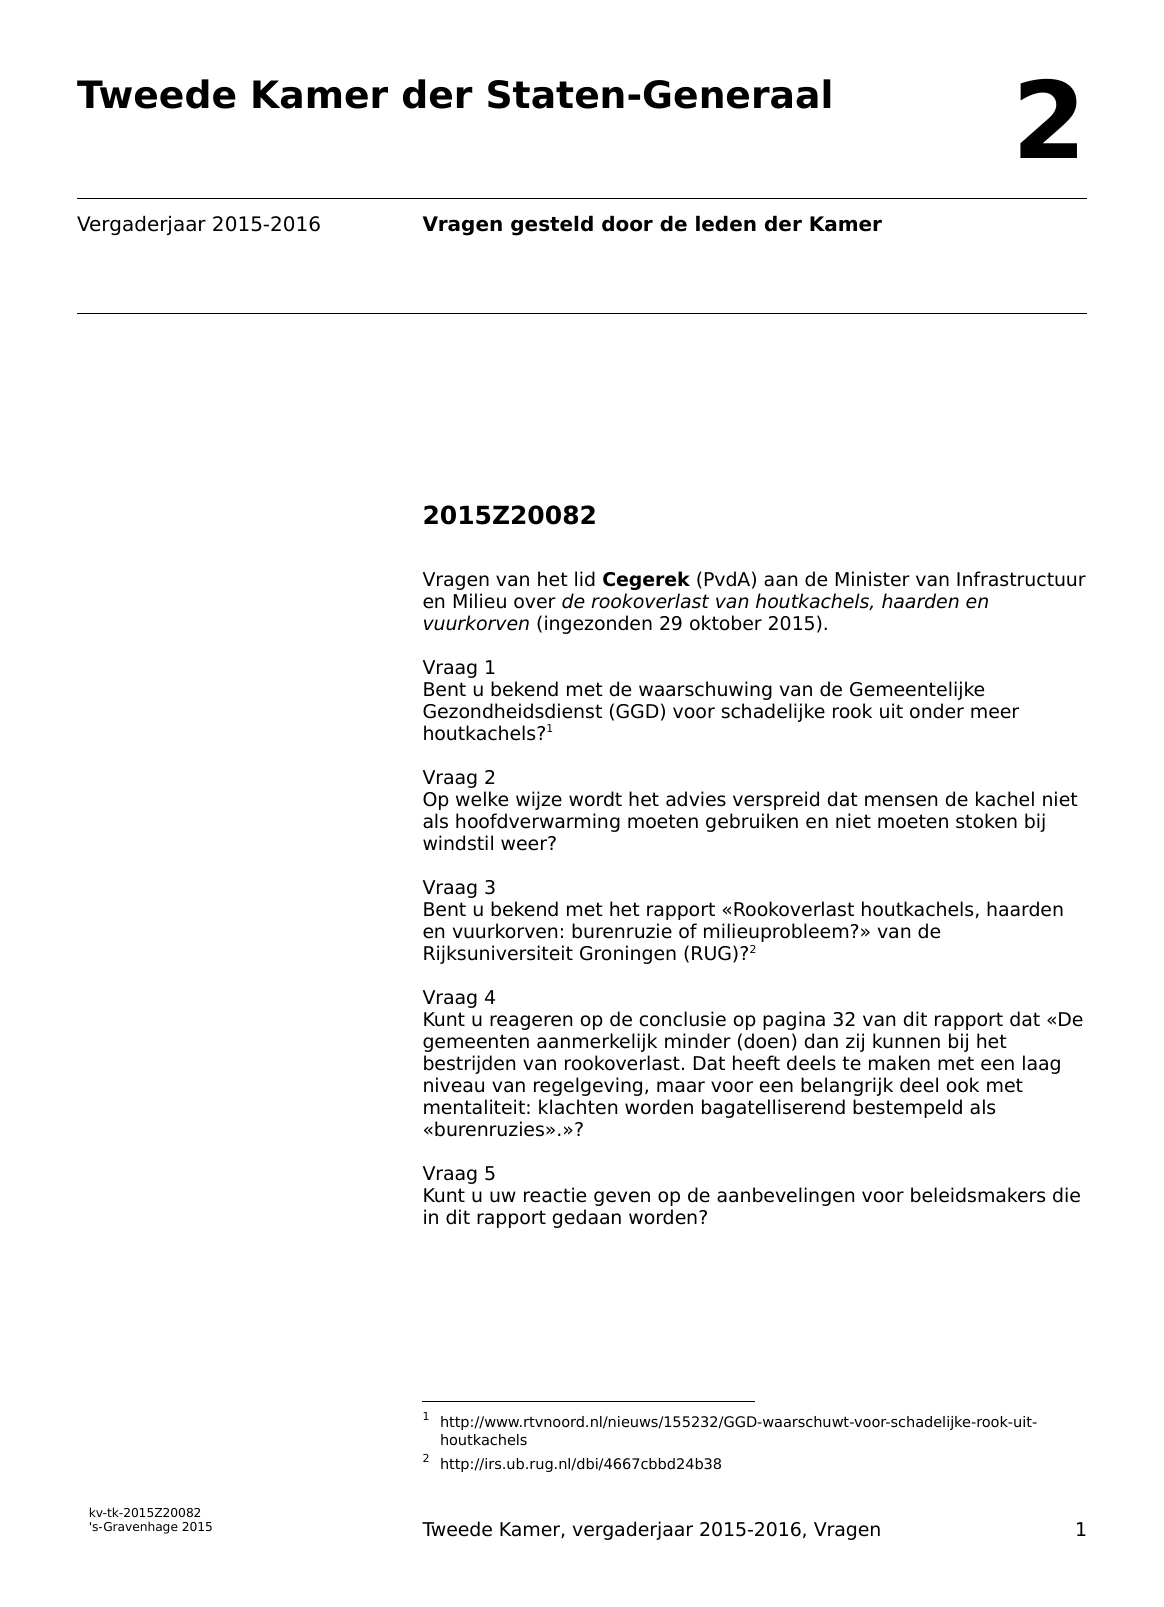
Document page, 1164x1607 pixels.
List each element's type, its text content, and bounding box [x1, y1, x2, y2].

text Op welke wijze wordt het advies verspreid dat mensen de kachel niet als hoofdverwarming moeten gebruiken en niet moeten stoken bij windstil weer? [422, 789, 1087, 855]
text kv-tk-2015Z20082 [88, 1506, 323, 1520]
text Kunt u reageren op de conclusie op pagina 32 van dit rapport dat «De gemeenten aanmerkelijk minder (doen) dan zij kunnen bij het bestrijden van rookoverlast. Dat heeft deels te maken met een laag niveau van regelgeving, maar voor een belangrijk deel ook met mentaliteit: klachten worden bagatelliserend bestempeld als «burenruzies».»? [422, 1009, 1087, 1141]
text http://irs.ub.rug.nl/dbi/4667cbbd24b38 [422, 1452, 1087, 1474]
text http://www.rtvnoord.nl/nieuws/155232/GGD-waarschuwt-voor-schadelijke-rook-uit-houtkachels [422, 1410, 1087, 1449]
table_cell Vergaderjaar 2015-2016 [77, 199, 422, 313]
text Vraag 4 [422, 987, 1087, 1009]
text Vraag 1 [422, 657, 1087, 679]
text 's-Gravenhage 2015 [88, 1520, 323, 1534]
text Kunt u uw reactie geven op de aanbevelingen voor beleidsmakers die in dit rapport gedaan worden? [422, 1185, 1087, 1229]
text 2015Z20082 [422, 501, 1087, 531]
text Bent u bekend met de waarschuwing van de Gemeentelijke Gezondheidsdienst (GGD) voor schadelijke rook uit onder meer houtkachels? [422, 679, 1087, 745]
text Bent u bekend met het rapport «Rookoverlast houtkachels, haarden en vuurkorven: burenruzie of milieuprobleem?» van de Rijksuniversiteit Groningen (RUG)? [422, 899, 1087, 965]
text Vragen van het lid Cegerek (PvdA) aan de Minister van Infrastructuur en Milieu over de rookoverlast van houtkachels, haarden en vuurkorven (ingezonden 29 oktober 2015). [422, 569, 1087, 635]
table_header Tweede Kamer der Staten-Generaal [77, 59, 886, 198]
table_cell Vragen gesteld door de leden der Kamer [422, 199, 1087, 313]
text Vraag 5 [422, 1163, 1087, 1185]
table_header 2 [886, 59, 1087, 198]
text Vraag 2 [422, 767, 1087, 789]
text Vraag 3 [422, 877, 1087, 899]
